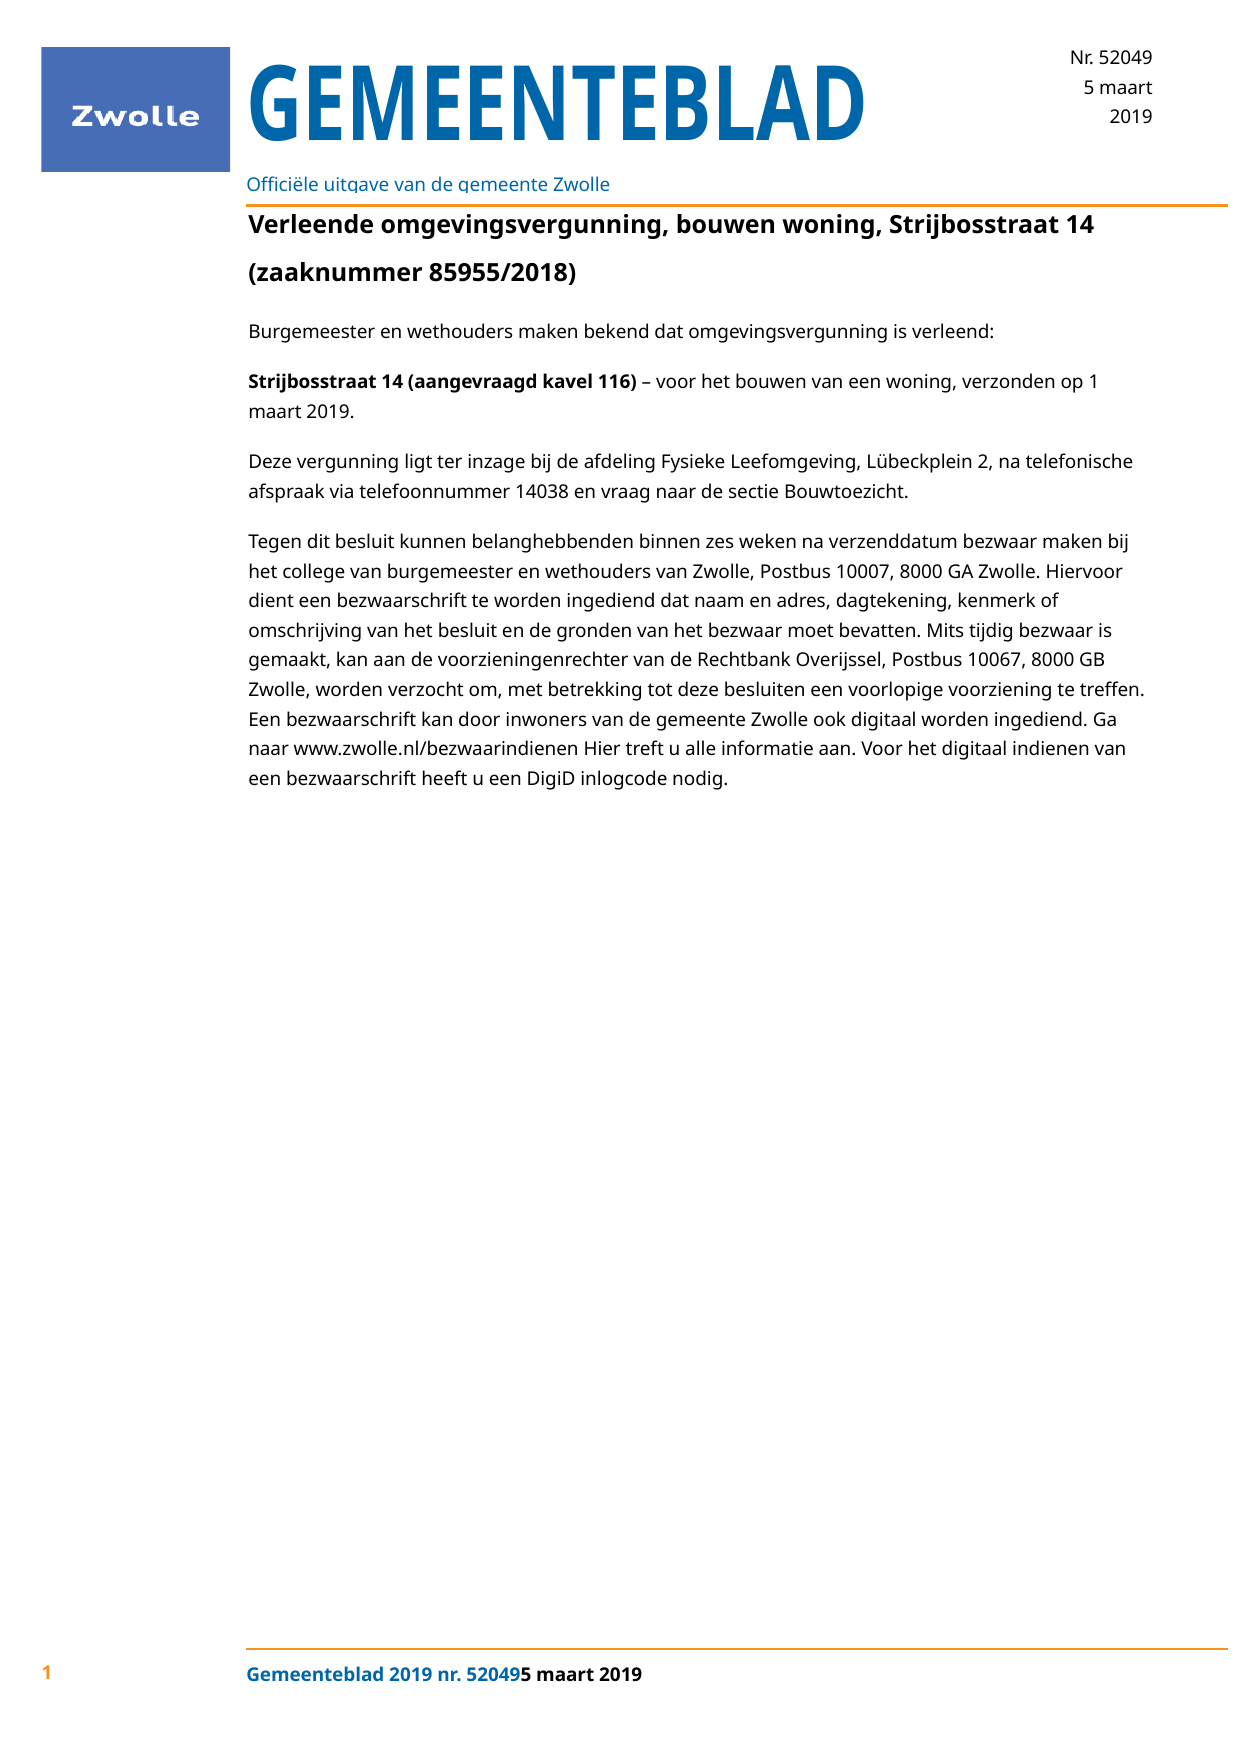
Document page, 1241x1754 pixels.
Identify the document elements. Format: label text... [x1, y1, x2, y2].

text Verleende omgevingsvergunning, bouwen woning, Strijbosstraat 14 (zaaknummer 85955/2018) [248, 207, 1152, 288]
text Strijbosstraat 14 (aangevraagd kavel 116) – voor het bouwen van een woning, verzonden op 1 maart 2019. [248, 368, 1152, 424]
picture [41, 47, 231, 172]
text Deze vergunning ligt ter inzage bij de afdeling Fysieke Leefomgeving, Lübeckplein 2, na telefonische afspraak via telefoonnummer 14038 en vraag naar de sectie Bouwtoezicht. [248, 448, 1152, 504]
text Tegen dit besluit kunnen belanghebbenden binnen zes weken na verzenddatum bezwaar maken bij het college van burgemeester en wethouders van Zwolle, Postbus 10007, 8000 GA Zwolle. Hiervoor dient een bezwaarschrift te worden ingediend dat naam en adres, dagtekening, kenmerk of omschrijving van het besluit en de gronden van het bezwaar moet bevatten. Mits tijdig bezwaar is gemaakt, kan aan de voorzieningenrechter van de Rechtbank Overijssel, Postbus 10067, 8000 GB Zwolle, worden verzocht om, met betrekking tot deze besluiten een voorlopige voorziening te treffen. Een bezwaarschrift kan door inwoners van de gemeente Zwolle ook digitaal worden ingediend. Ga naar www.zwolle.nl/bezwaarindienen Hier treft u alle informatie aan. Voor het digitaal indienen van een bezwaarschrift heeft u een DigiD inlogcode nodig. [248, 528, 1152, 791]
text Burgemeester en wethouders maken bekend dat omgevingsvergunning is verleend: [248, 318, 1152, 344]
